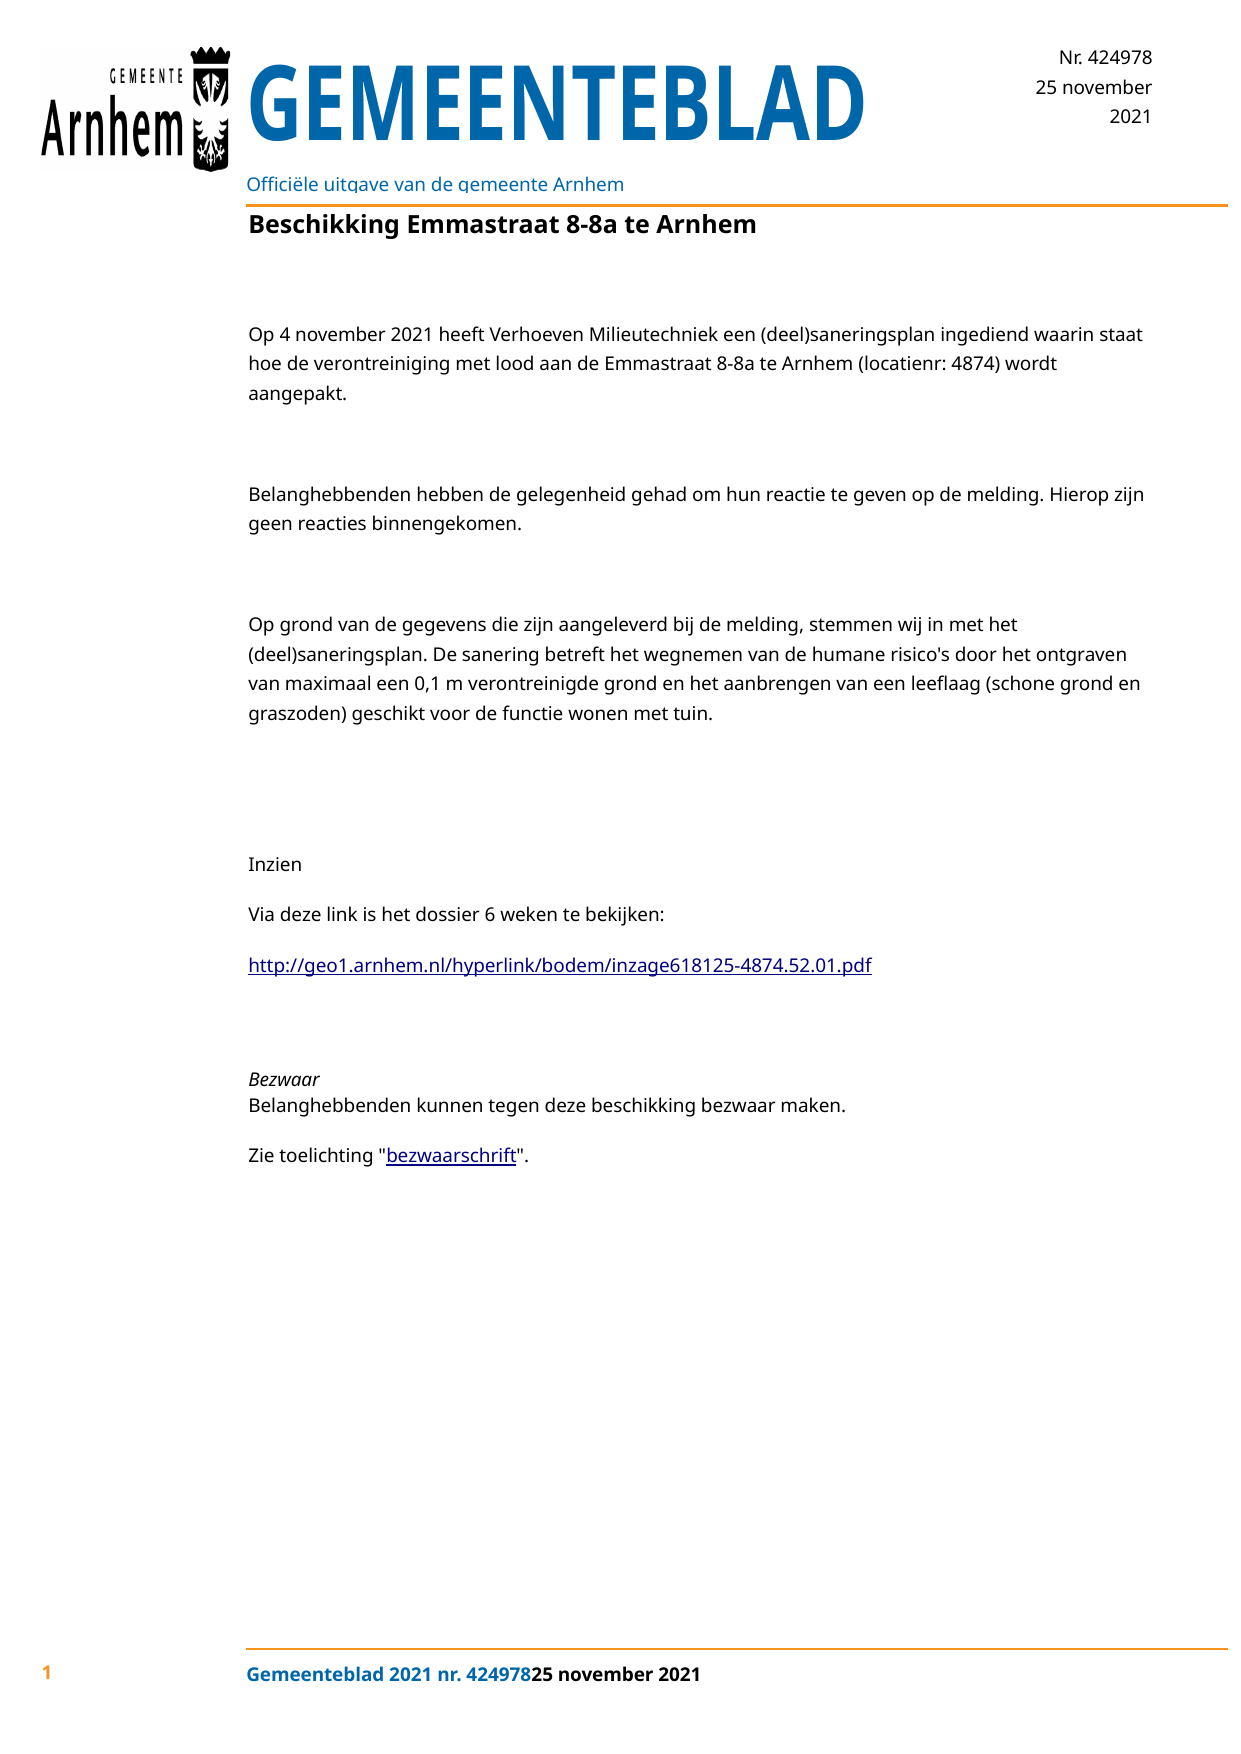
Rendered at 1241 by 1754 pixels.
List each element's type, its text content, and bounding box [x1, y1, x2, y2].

text Beschikking Emmastraat 8-8a te Arnhem [248, 207, 1152, 241]
text Zie toelichting "bezwaarschrift". [248, 1142, 1152, 1168]
picture [41, 47, 231, 172]
text Inzien [248, 851, 1152, 877]
text http://geo1.arnhem.nl/hyperlink/bodem/inzage618125-4874.52.01.pdf [248, 952, 1152, 978]
text Op 4 november 2021 heeft Verhoeven Milieutechniek een (deel)saneringsplan ingediend waarin staat hoe de verontreiniging met lood aan de Emmastraat 8-8a te Arnhem (locatienr: 4874) wordt aangepakt. [248, 321, 1152, 406]
text Via deze link is het dossier 6 weken te bekijken: [248, 902, 1152, 927]
text Belanghebbenden hebben de gelegenheid gehad om hun reactie te geven op de melding. Hierop zijn geen reacties binnengekomen. [248, 481, 1152, 536]
text Belanghebbenden kunnen tegen deze beschikking bezwaar maken. [248, 1092, 1152, 1118]
text Bezwaar [248, 1066, 1152, 1092]
text Op grond van de gegevens die zijn aangeleverd bij de melding, stemmen wij in met het (deel)saneringsplan. De sanering betreft het wegnemen van de humane risico's door het ontgraven van maximaal een 0,1 m verontreinigde grond en het aanbrengen van een leeflaag (schone grond en graszoden) geschikt voor de functie wonen met tuin. [248, 611, 1152, 726]
